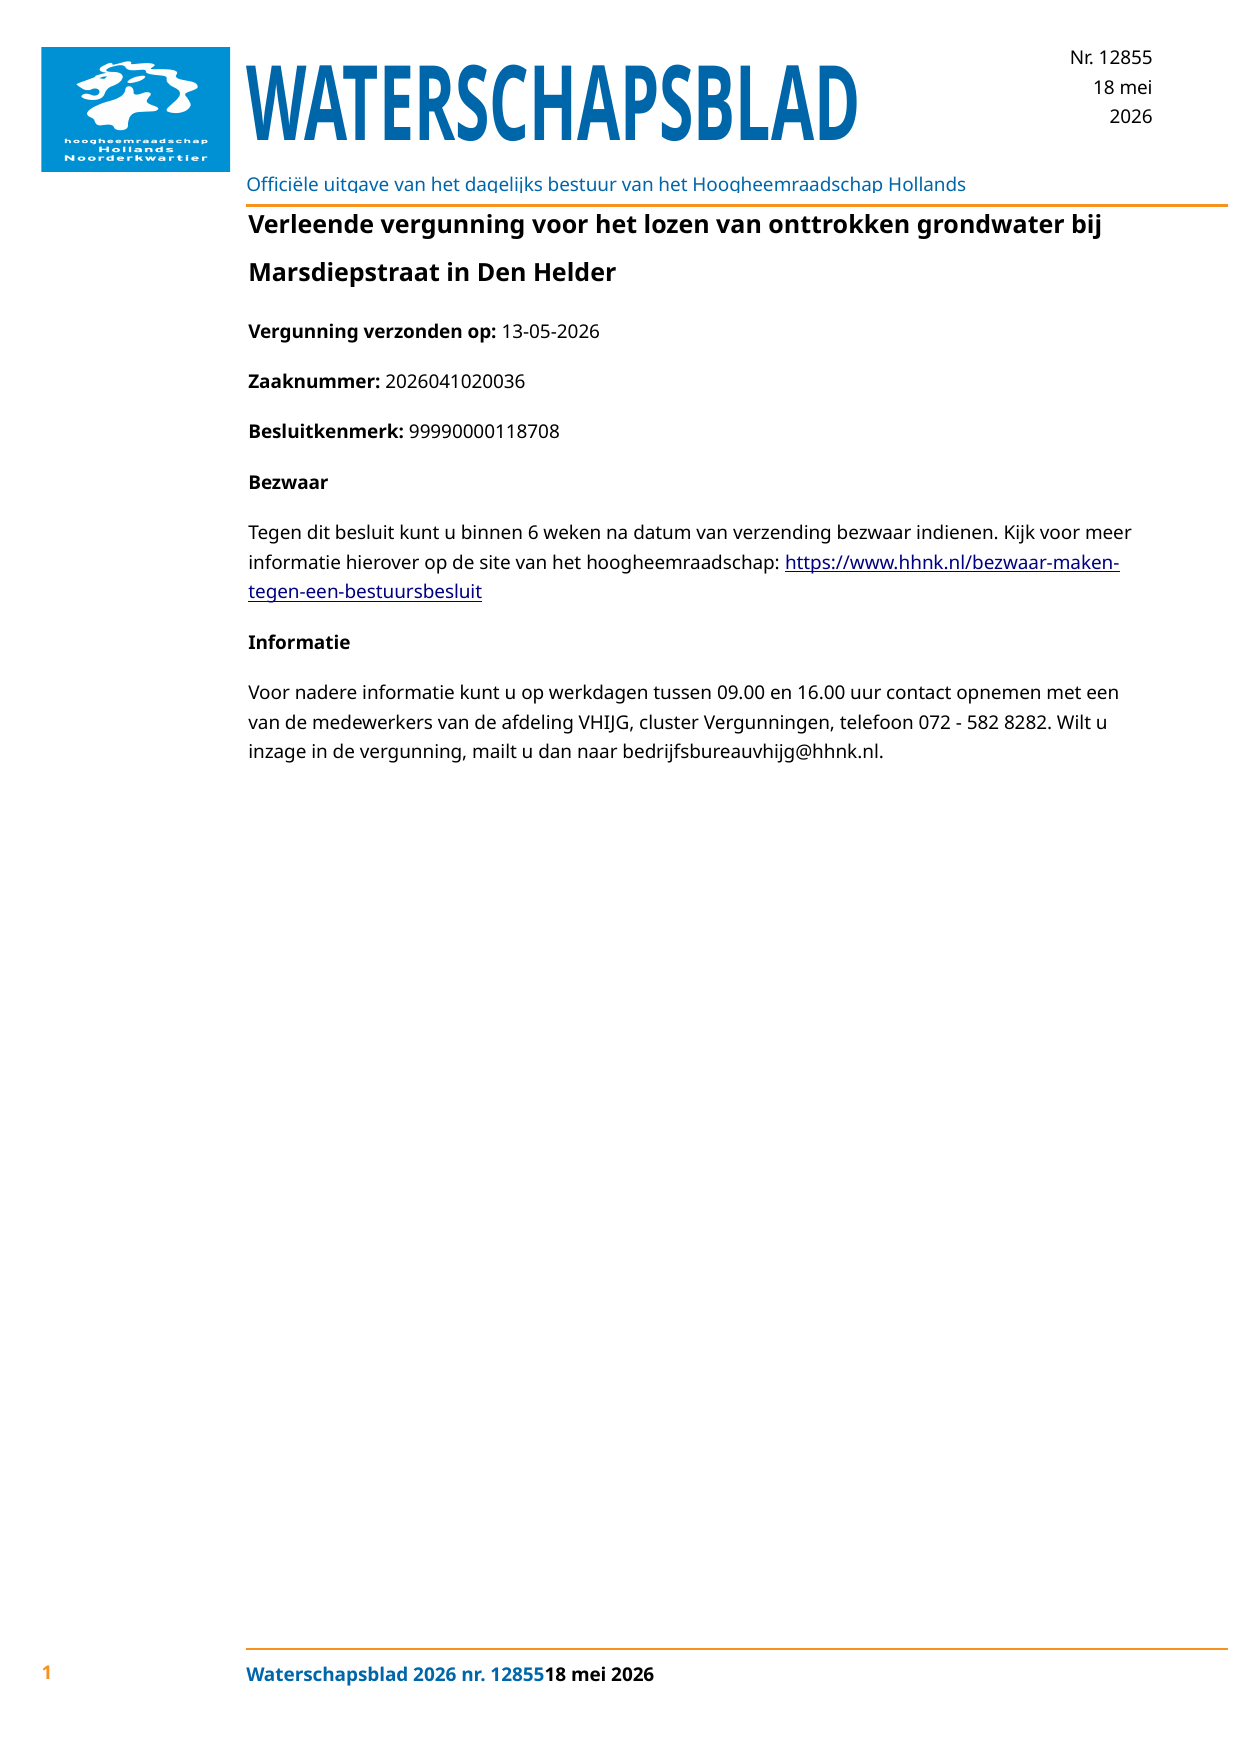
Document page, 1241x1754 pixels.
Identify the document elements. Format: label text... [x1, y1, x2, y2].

picture [88, 87, 157, 130]
picture [118, 62, 197, 112]
text Verleende vergunning voor het lozen van onttrokken grondwater bij Marsdiepstraat in Den Helder [248, 207, 1152, 288]
text Voor nadere informatie kunt u op werkdagen tussen 09.00 en 16.00 uur contact opnemen met een van de medewerkers van de afdeling VHIJG, cluster Vergunningen, telefoon 072 - 582 8282. Wilt u inzage in de vergunning, mailt u dan naar bedrijfsbureauvhijg@hhnk.nl. [248, 679, 1152, 764]
text Vergunning verzonden op: 13-05-2026 [248, 318, 1152, 344]
picture [78, 64, 122, 99]
text Zaaknummer: 2026041020036 [248, 368, 1152, 394]
text Tegen dit besluit kunt u binnen 6 weken na datum van verzending bezwaar indienen. Kijk voor meer informatie hierover op de site van het hoogheemraadschap: https://www.hhnk.nl/bezwaar-maken-tegen-een-bestuursbesluit [248, 519, 1152, 604]
text Besluitkenmerk: 99990000118708 [248, 419, 1152, 444]
text Informatie [248, 629, 1152, 655]
text Bezwaar [248, 469, 1152, 495]
picture [129, 76, 144, 82]
